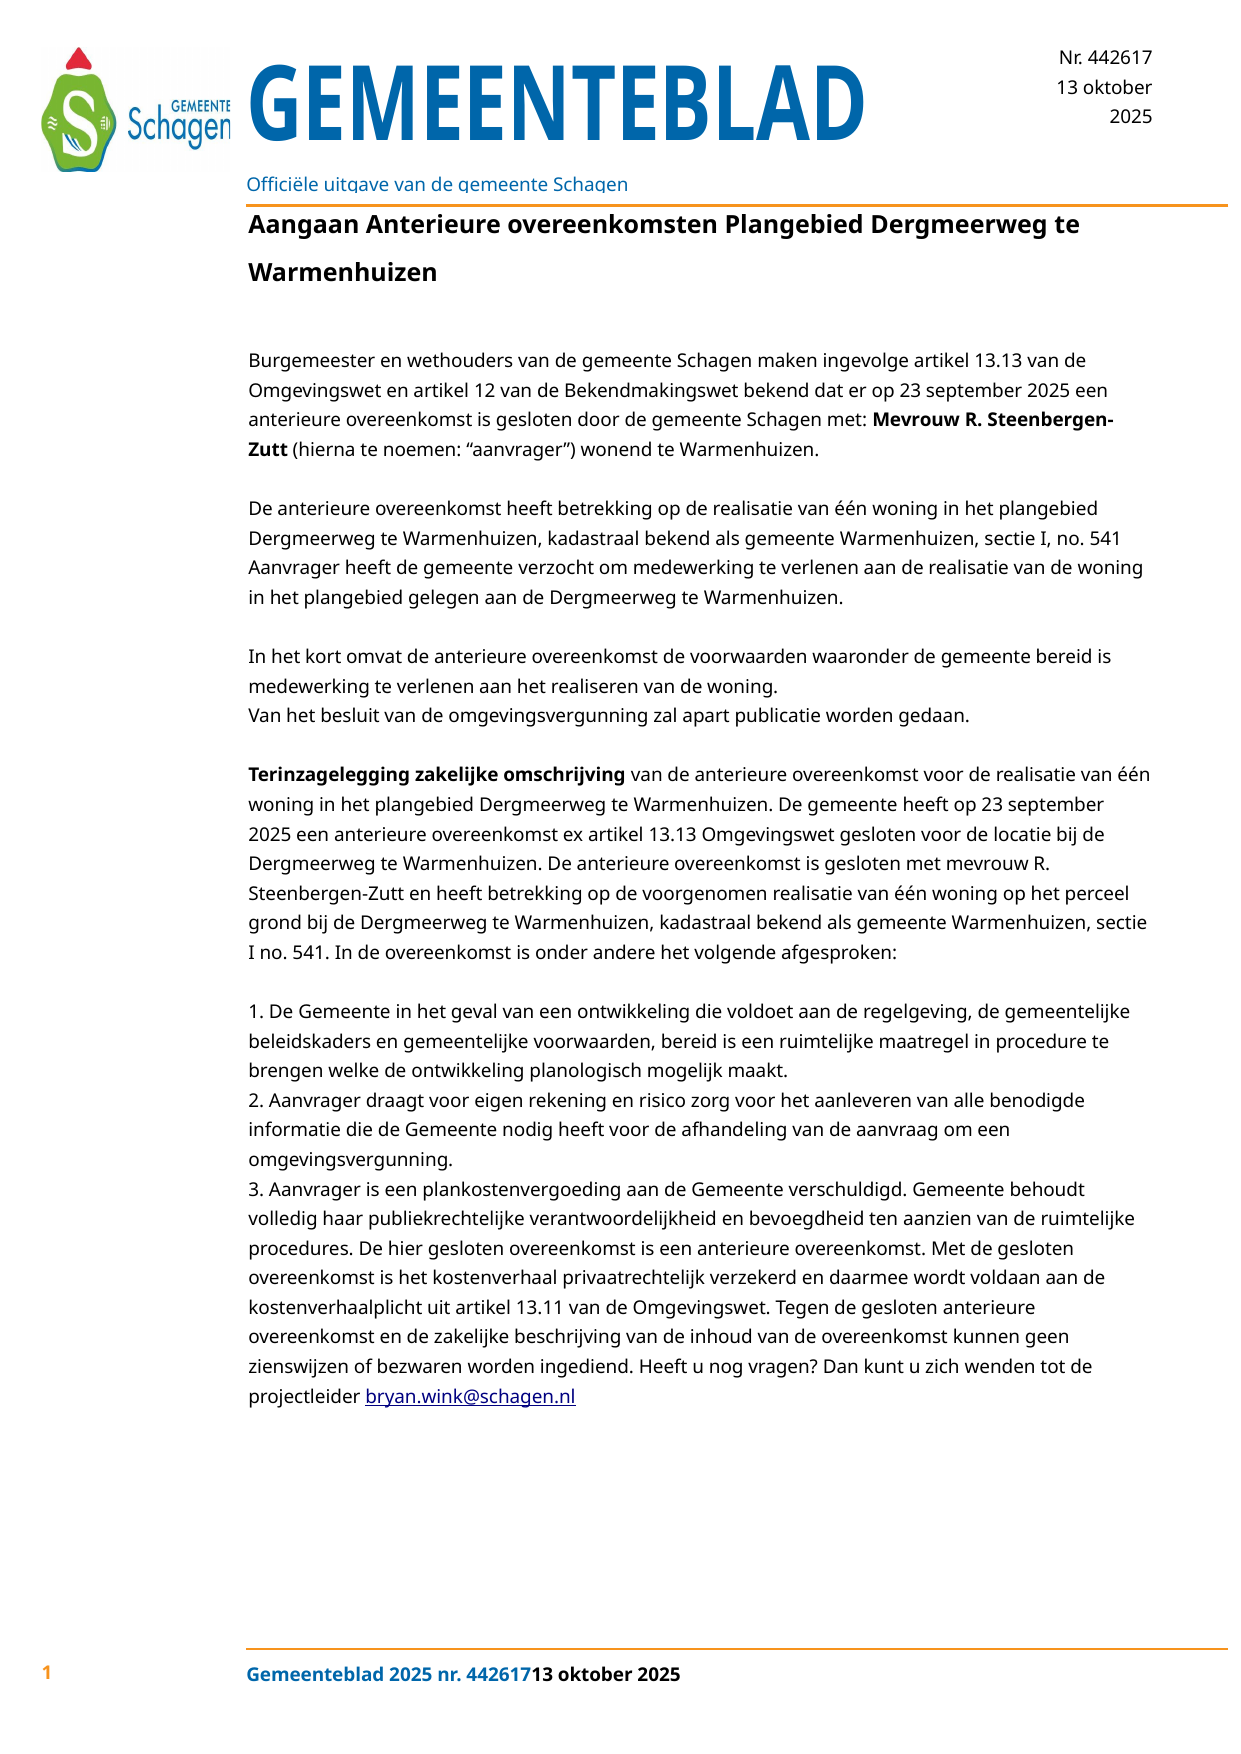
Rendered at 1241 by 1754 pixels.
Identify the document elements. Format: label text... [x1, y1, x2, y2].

picture [41, 47, 231, 172]
text Van het besluit van de omgevingsvergunning zal apart publicatie worden gedaan. [248, 702, 1152, 728]
text 3. Aanvrager is een plankostenvergoeding aan de Gemeente verschuldigd. Gemeente behoudt volledig haar publiekrechtelijke verantwoordelijkheid en bevoegdheid ten aanzien van de ruimtelijke procedures. De hier gesloten overeenkomst is een anterieure overeenkomst. Met de gesloten overeenkomst is het kostenverhaal privaatrechtelijk verzekerd en daarmee wordt voldaan aan de kostenverhaalplicht uit artikel 13.11 van de Omgevingswet. Tegen de gesloten anterieure overeenkomst en de zakelijke beschrijving van de inhoud van de overeenkomst kunnen geen zienswijzen of bezwaren worden ingediend. Heeft u nog vragen? Dan kunt u zich wenden tot de projectleider bryan.wink@schagen.nl [248, 1176, 1152, 1409]
text Terinzagelegging zakelijke omschrijving van de anterieure overeenkomst voor de realisatie van één woning in het plangebied Dergmeerweg te Warmenhuizen. De gemeente heeft op 23 september 2025 een anterieure overeenkomst ex artikel 13.13 Omgevingswet gesloten voor de locatie bij de Dergmeerweg te Warmenhuizen. De anterieure overeenkomst is gesloten met mevrouw R. Steenbergen-Zutt en heeft betrekking op de voorgenomen realisatie van één woning op het perceel grond bij de Dergmeerweg te Warmenhuizen, kadastraal bekend als gemeente Warmenhuizen, sectie I no. 541. In de overeenkomst is onder andere het volgende afgesproken: [248, 762, 1152, 965]
text Aangaan Anterieure overeenkomsten Plangebied Dergmeerweg te Warmenhuizen [248, 207, 1152, 288]
text De anterieure overeenkomst heeft betrekking op de realisatie van één woning in het plangebied Dergmeerweg te Warmenhuizen, kadastraal bekend als gemeente Warmenhuizen, sectie I, no. 541 Aanvrager heeft de gemeente verzocht om medewerking te verlenen aan de realisatie van de woning in het plangebied gelegen aan de Dergmeerweg te Warmenhuizen. [248, 495, 1152, 610]
text In het kort omvat de anterieure overeenkomst de voorwaarden waaronder de gemeente bereid is medewerking te verlenen aan het realiseren van de woning. [248, 643, 1152, 699]
text Burgemeester en wethouders van de gemeente Schagen maken ingevolge artikel 13.13 van de Omgevingswet en artikel 12 van de Bekendmakingswet bekend dat er op 23 september 2025 een anterieure overeenkomst is gesloten door de gemeente Schagen met: Mevrouw R. Steenbergen-Zutt (hierna te noemen: “aanvrager”) wonend te Warmenhuizen. [248, 347, 1152, 462]
text 2. Aanvrager draagt voor eigen rekening en risico zorg voor het aanleveren van alle benodigde informatie die de Gemeente nodig heeft voor de afhandeling van de aanvraag om een omgevingsvergunning. [248, 1087, 1152, 1172]
text 1. De Gemeente in het geval van een ontwikkeling die voldoet aan de regelgeving, de gemeentelijke beleidskaders en gemeentelijke voorwaarden, bereid is een ruimtelijke maatregel in procedure te brengen welke de ontwikkeling planologisch mogelijk maakt. [248, 998, 1152, 1083]
